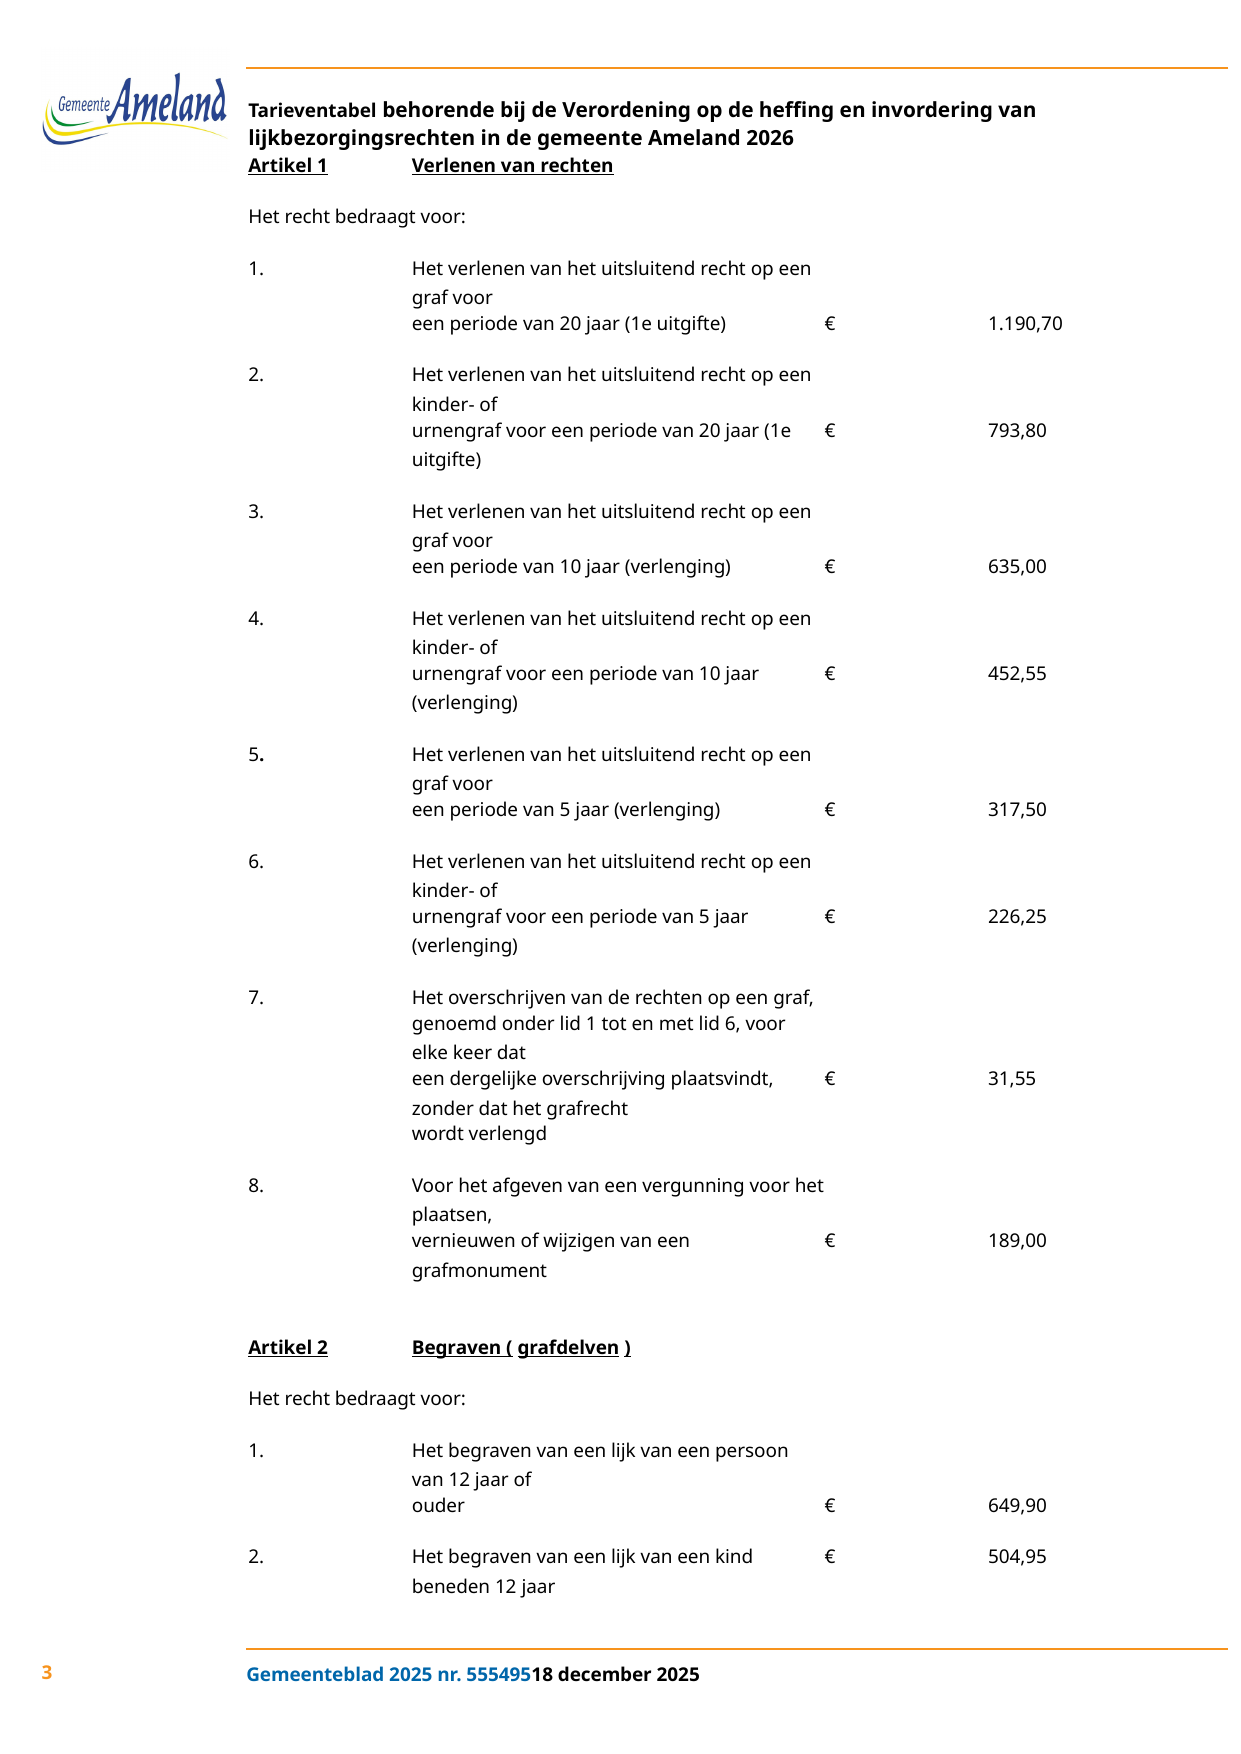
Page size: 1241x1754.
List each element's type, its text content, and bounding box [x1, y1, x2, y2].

table_cell 635,00 [988, 553, 1152, 579]
table_cell [988, 1146, 1152, 1172]
table_cell € [824, 417, 988, 472]
table_cell Het verlenen van het uitsluitend recht op een graf voor [412, 498, 824, 553]
table_cell [988, 472, 1152, 498]
table_cell [824, 1518, 988, 1544]
table_cell [248, 229, 412, 255]
table_cell [988, 203, 1152, 229]
table_cell [248, 336, 412, 362]
table_cell urnengraf voor een periode van 10 jaar (verlenging) [412, 660, 824, 715]
table_cell [824, 203, 988, 229]
table_cell [988, 848, 1152, 903]
table_header Artikel 1 [248, 152, 412, 178]
table_cell [412, 1411, 824, 1437]
table_cell [412, 178, 824, 203]
table_cell [824, 1437, 988, 1492]
table_cell Het verlenen van het uitsluitend recht op een graf voor [412, 741, 824, 796]
table_cell [988, 336, 1152, 362]
table_cell [412, 1146, 824, 1172]
table_cell 189,00 [988, 1227, 1152, 1283]
table_cell 6. [248, 848, 412, 903]
table_cell [248, 1227, 412, 1283]
table_cell € [824, 1227, 988, 1283]
table_cell 31,55 [988, 1065, 1152, 1121]
table_cell [988, 715, 1152, 741]
table_cell € [824, 796, 988, 822]
table_cell [824, 1010, 988, 1065]
table_cell [248, 579, 412, 605]
table_cell € [824, 1065, 988, 1121]
table_cell een periode van 10 jaar (verlenging) [412, 553, 824, 579]
table_cell [248, 660, 412, 715]
table_cell [824, 1334, 988, 1360]
table_cell urnengraf voor een periode van 5 jaar (verlenging) [412, 903, 824, 958]
table_header [988, 152, 1152, 178]
table_cell een dergelijke overschrijving plaatsvindt, zonder dat het grafrecht [412, 1065, 824, 1121]
table_cell [248, 1010, 412, 1065]
table_cell [824, 178, 988, 203]
table_cell 2. [248, 1544, 412, 1599]
table_cell [248, 472, 412, 498]
table_cell [824, 715, 988, 741]
table_cell [988, 1360, 1152, 1386]
table_cell 317,50 [988, 796, 1152, 822]
table_cell [988, 741, 1152, 796]
picture [41, 47, 231, 172]
table_cell [248, 553, 412, 579]
table_cell 226,25 [988, 903, 1152, 958]
table_cell 1.190,70 [988, 310, 1152, 336]
table_header [824, 152, 988, 178]
table_cell [988, 579, 1152, 605]
table_cell [248, 417, 412, 472]
table_cell [824, 1283, 988, 1308]
table_cell [824, 822, 988, 848]
table_cell € [824, 1544, 988, 1599]
table_cell [988, 1172, 1152, 1227]
table_cell Begraven ( grafdelven ) [412, 1334, 824, 1360]
table_cell een periode van 5 jaar (verlenging) [412, 796, 824, 822]
table_cell [248, 1492, 412, 1518]
table_cell [824, 984, 988, 1010]
table_cell [988, 822, 1152, 848]
table_cell [248, 1360, 412, 1386]
table_cell [988, 1386, 1152, 1411]
table_cell 8. [248, 1172, 412, 1227]
table_cell [824, 1360, 988, 1386]
table_cell [988, 229, 1152, 255]
table_cell [824, 1411, 988, 1437]
table_cell [412, 336, 824, 362]
table_cell [248, 1065, 412, 1121]
table_cell [824, 1386, 988, 1411]
table_cell een periode van 20 jaar (1e uitgifte) [412, 310, 824, 336]
table_cell [988, 984, 1152, 1010]
table_cell [824, 1121, 988, 1146]
table_cell [248, 1121, 412, 1146]
table_cell 1. [248, 255, 412, 310]
table_cell [988, 1308, 1152, 1334]
table_cell [824, 336, 988, 362]
table_cell 452,55 [988, 660, 1152, 715]
table_cell Het recht bedraagt voor: [248, 203, 824, 229]
table_cell urnengraf voor een periode van 20 jaar (1e uitgifte) [412, 417, 824, 472]
table_cell Het verlenen van het uitsluitend recht op een kinder- of [412, 605, 824, 660]
table_cell [988, 1010, 1152, 1065]
table_cell [248, 1283, 412, 1308]
table_cell [988, 1283, 1152, 1308]
table_cell [248, 822, 412, 848]
text Tarieventabel behorende bij de Verordening op de heffing en invordering van lijkbezorgingsrechten in de gemeente Ameland 2026 [248, 95, 1152, 152]
table_cell ouder [412, 1492, 824, 1518]
table_cell Het begraven van een lijk van een persoon van 12 jaar of [412, 1437, 824, 1492]
table_cell [412, 229, 824, 255]
table_cell € [824, 553, 988, 579]
table_cell [412, 1360, 824, 1386]
table_cell [824, 741, 988, 796]
table_cell Het recht bedraagt voor: [248, 1386, 824, 1411]
table_cell [988, 362, 1152, 417]
table_cell [412, 959, 824, 984]
table_cell [988, 1121, 1152, 1146]
table_cell [412, 579, 824, 605]
table_cell 4. [248, 605, 412, 660]
table_cell Voor het afgeven van een vergunning voor het plaatsen, [412, 1172, 824, 1227]
table_cell [988, 959, 1152, 984]
table_cell 649,90 [988, 1492, 1152, 1518]
table_cell wordt verlengd [412, 1121, 824, 1146]
table_cell [412, 1308, 824, 1334]
table_cell [824, 605, 988, 660]
table_cell [248, 959, 412, 984]
table_cell [248, 1146, 412, 1172]
table_cell [824, 472, 988, 498]
table_cell [824, 229, 988, 255]
table_cell genoemd onder lid 1 tot en met lid 6, voor elke keer dat [412, 1010, 824, 1065]
table_cell 1. [248, 1437, 412, 1492]
table_cell [412, 1518, 824, 1544]
table_cell 5. [248, 741, 412, 796]
table_cell [824, 1172, 988, 1227]
table_cell [412, 1283, 824, 1308]
table_cell [824, 1308, 988, 1334]
table_cell [824, 362, 988, 417]
table_cell [988, 498, 1152, 553]
table_cell [988, 1411, 1152, 1437]
table_cell [248, 1518, 412, 1544]
table_cell [248, 1308, 412, 1334]
table_cell 3. [248, 498, 412, 553]
table_cell Het begraven van een lijk van een kind beneden 12 jaar [412, 1544, 824, 1599]
table_cell [248, 1411, 412, 1437]
table_cell [824, 579, 988, 605]
table_cell Het verlenen van het uitsluitend recht op een kinder- of [412, 362, 824, 417]
table_cell Het verlenen van het uitsluitend recht op een kinder- of [412, 848, 824, 903]
table_cell [824, 1146, 988, 1172]
table_cell € [824, 903, 988, 958]
table_cell 7. [248, 984, 412, 1010]
table_cell [412, 715, 824, 741]
table_cell € [824, 660, 988, 715]
table_header Verlenen van rechten [412, 152, 824, 178]
table_cell [412, 822, 824, 848]
table_cell [988, 605, 1152, 660]
table_cell [248, 715, 412, 741]
table_cell [248, 178, 412, 203]
table_cell [988, 178, 1152, 203]
table_cell [988, 1437, 1152, 1492]
table_cell 793,80 [988, 417, 1152, 472]
table_cell 2. [248, 362, 412, 417]
table_cell [988, 255, 1152, 310]
table_cell [824, 848, 988, 903]
table_cell Artikel 2 [248, 1334, 412, 1360]
table_cell Het overschrijven van de rechten op een graf, [412, 984, 824, 1010]
table_cell [988, 1334, 1152, 1360]
table_cell Het verlenen van het uitsluitend recht op een graf voor [412, 255, 824, 310]
table_cell [412, 472, 824, 498]
table_cell [824, 959, 988, 984]
table_cell € [824, 1492, 988, 1518]
table_cell [824, 498, 988, 553]
table_cell [988, 1518, 1152, 1544]
table_cell [248, 903, 412, 958]
table_cell [248, 796, 412, 822]
table_cell € [824, 310, 988, 336]
table_cell vernieuwen of wijzigen van een grafmonument [412, 1227, 824, 1283]
table_cell [824, 255, 988, 310]
table_cell [248, 310, 412, 336]
table_cell 504,95 [988, 1544, 1152, 1599]
